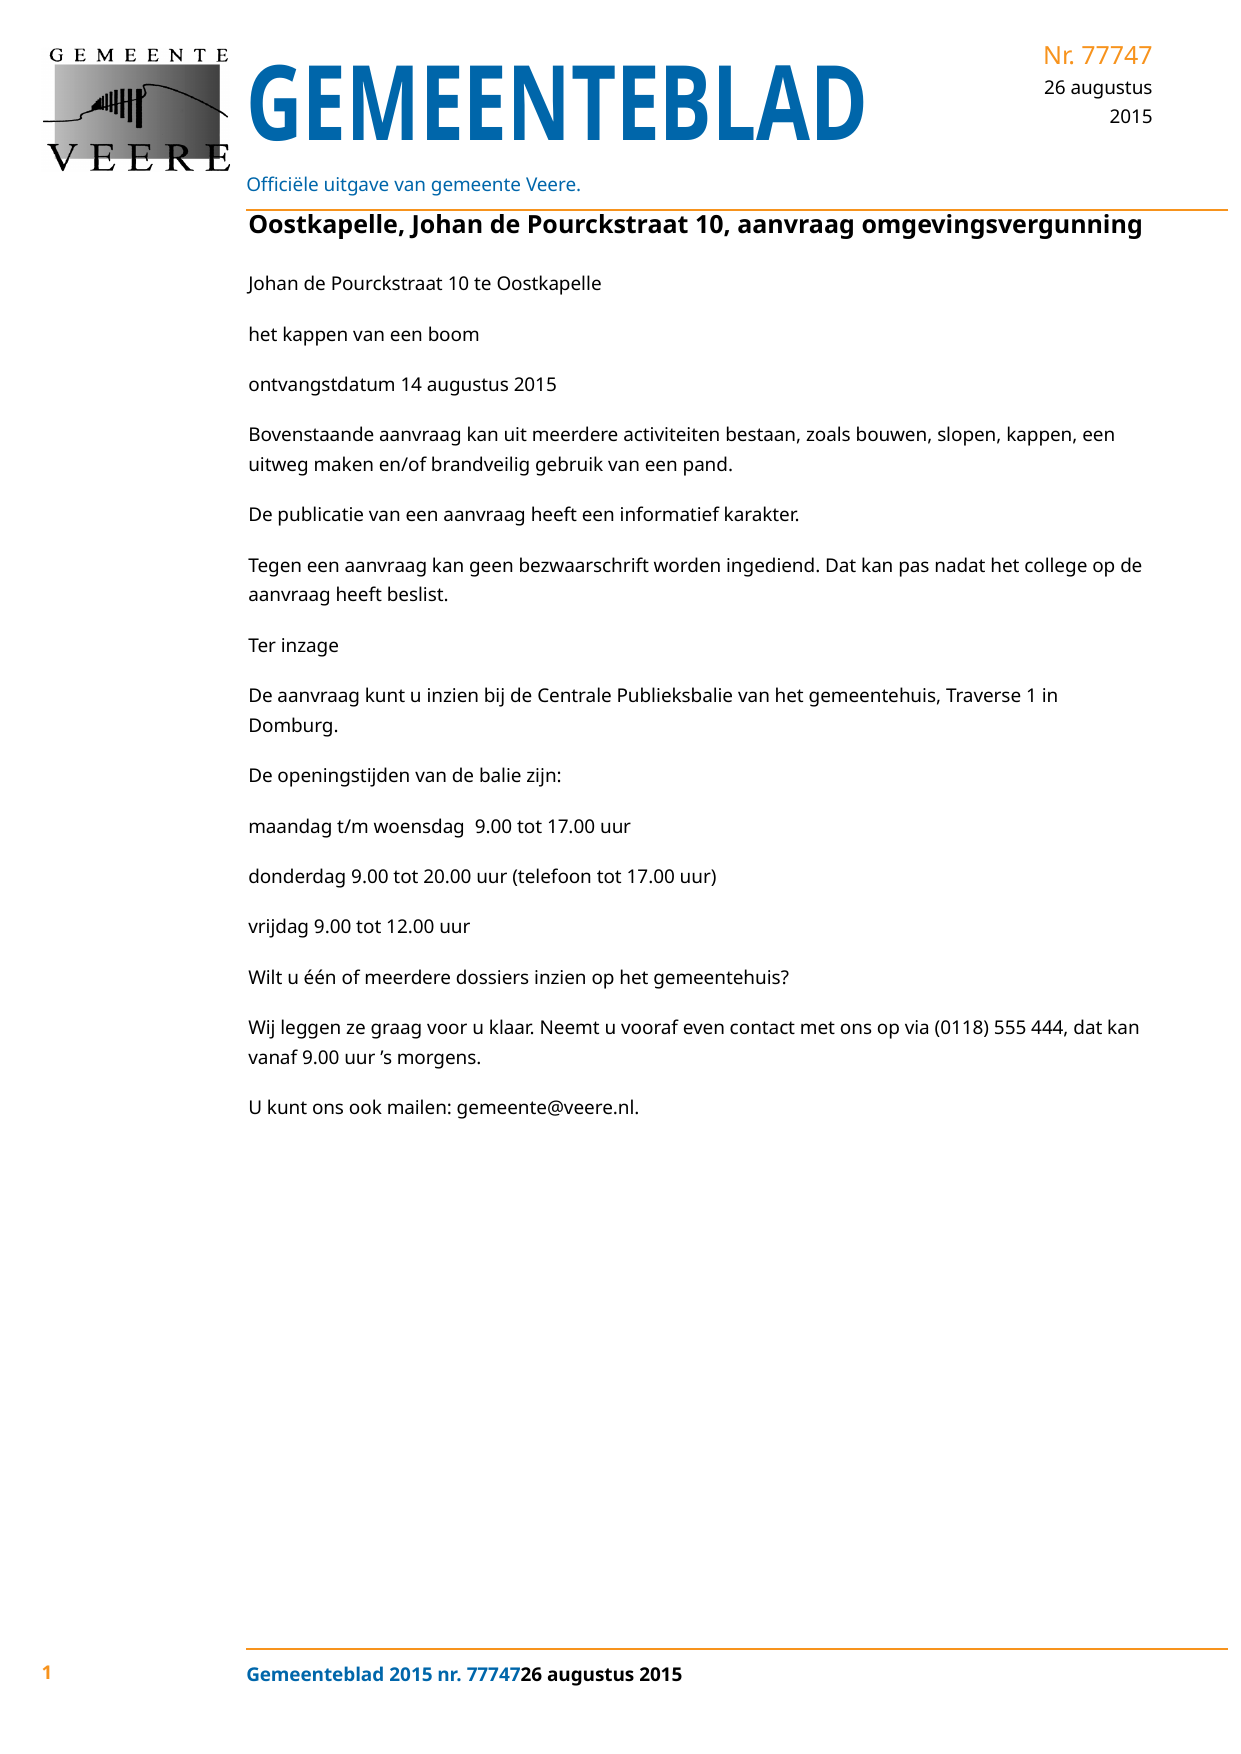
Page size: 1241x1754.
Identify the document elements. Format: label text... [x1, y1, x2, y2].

text vrijdag 9.00 tot 12.00 uur [248, 914, 1152, 939]
text maandag t/m woensdag 9.00 tot 17.00 uur [248, 813, 1152, 838]
text De publicatie van een aanvraag heeft een informatief karakter. [248, 502, 1152, 527]
text het kappen van een boom [248, 321, 1152, 346]
text ontvangstdatum 14 augustus 2015 [248, 371, 1152, 397]
text Wij leggen ze graag voor u klaar. Neemt u vooraf even contact met ons op via (0118) 555 444, dat kan vanaf 9.00 uur ’s morgens. [248, 1014, 1152, 1070]
text Bovenstaande aanvraag kan uit meerdere activiteiten bestaan, zoals bouwen, slopen, kappen, een uitweg maken en/of brandveilig gebruik van een pand. [248, 422, 1152, 477]
text U kunt ons ook mailen: gemeente@veere.nl. [248, 1094, 1152, 1120]
text Johan de Pourckstraat 10 te Oostkapelle [248, 270, 1152, 296]
text Ter inzage [248, 632, 1152, 658]
text De aanvraag kunt u inzien bij de Centrale Publieksbalie van het gemeentehuis, Traverse 1 in Domburg. [248, 682, 1152, 738]
text Oostkapelle, Johan de Pourckstraat 10, aanvraag omgevingsvergunning [248, 211, 1152, 241]
text Tegen een aanvraag kan geen bezwaarschrift worden ingediend. Dat kan pas nadat het college op de aanvraag heeft beslist. [248, 552, 1152, 607]
picture [41, 47, 231, 172]
text Wilt u één of meerdere dossiers inzien op het gemeentehuis? [248, 964, 1152, 990]
text De openingstijden van de balie zijn: [248, 762, 1152, 788]
text donderdag 9.00 tot 20.00 uur (telefoon tot 17.00 uur) [248, 863, 1152, 889]
